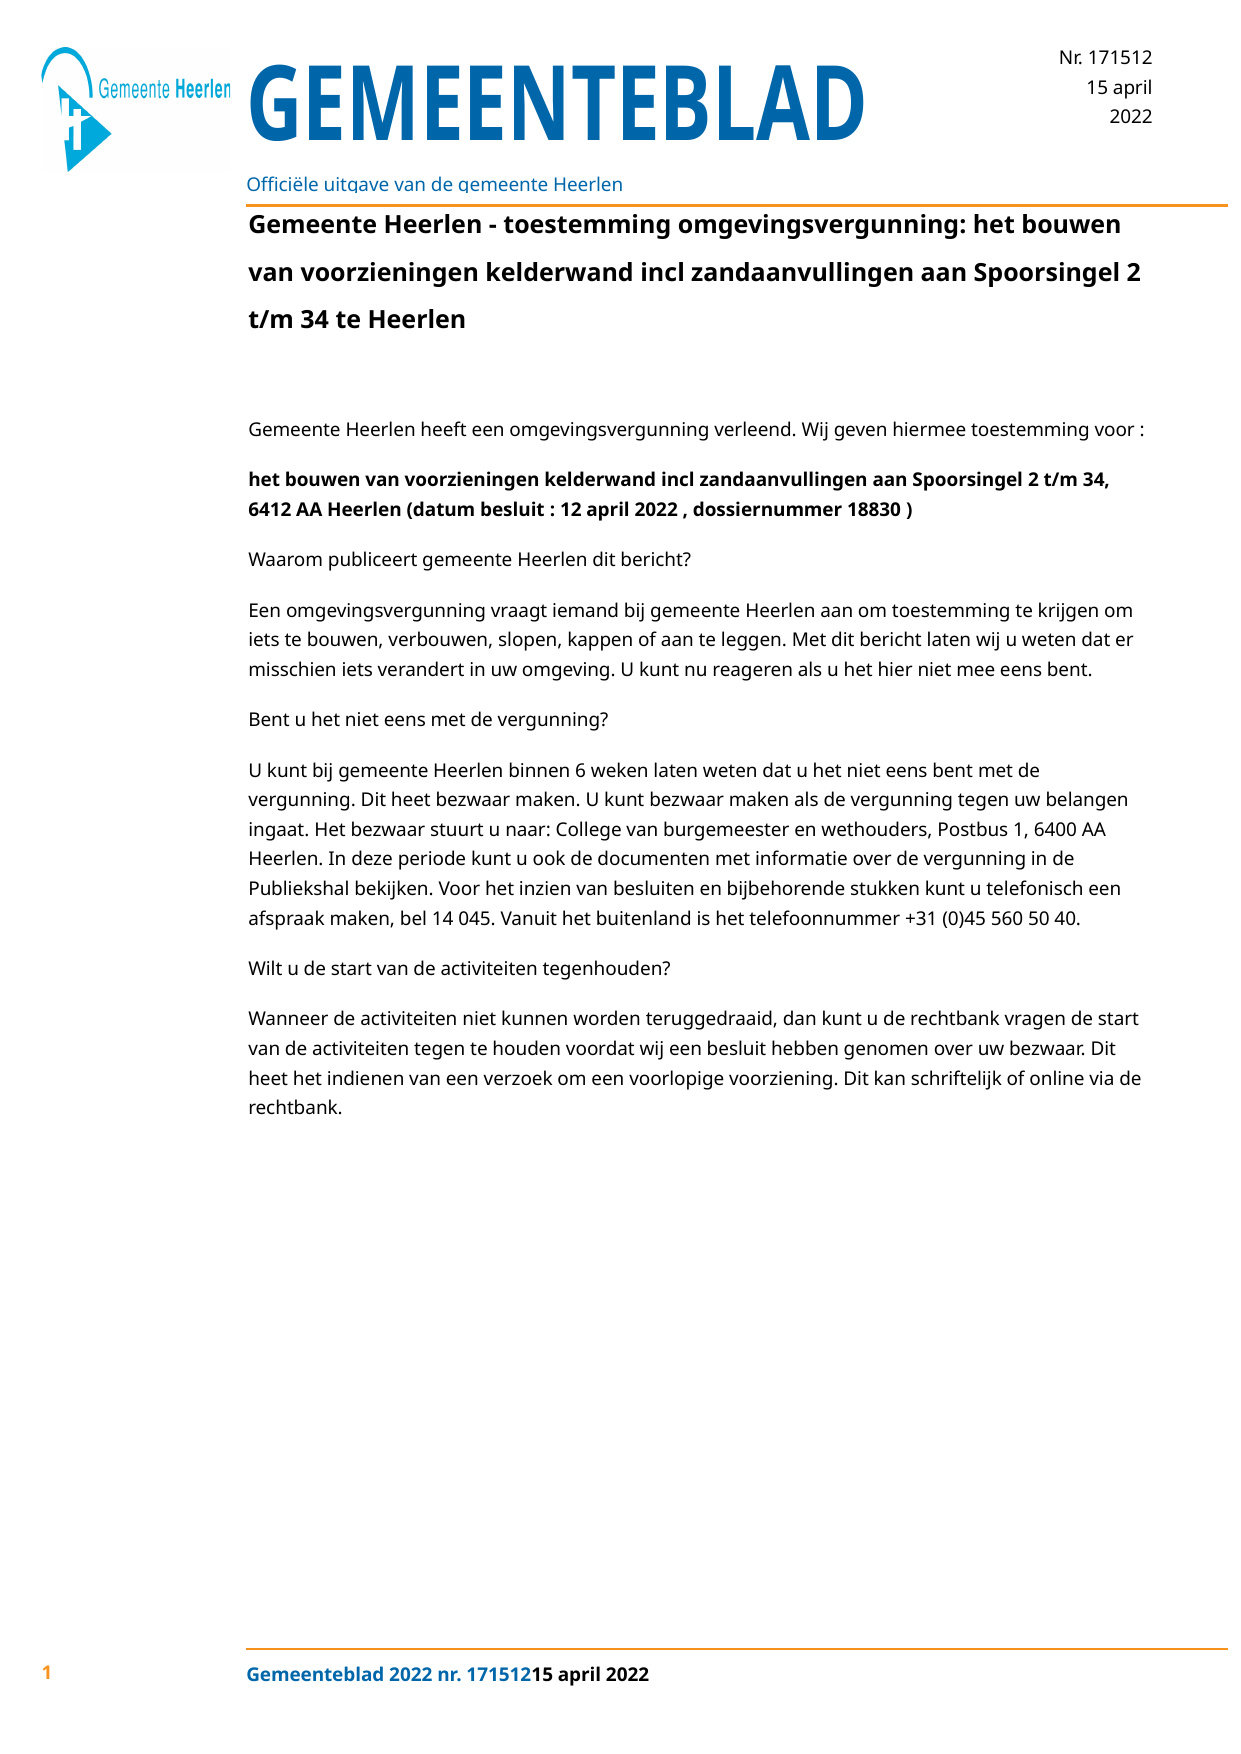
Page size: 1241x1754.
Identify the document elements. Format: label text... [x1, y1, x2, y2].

text het bouwen van voorzieningen kelderwand incl zandaanvullingen aan Spoorsingel 2 t/m 34, 6412 AA Heerlen (datum besluit : 12 april 2022 , dossiernummer 18830 ) [248, 466, 1152, 522]
picture [41, 47, 231, 172]
text Wilt u de start van de activiteiten tegenhouden? [248, 955, 1152, 981]
text Waarom publiceert gemeente Heerlen dit bericht? [248, 546, 1152, 572]
text Een omgevingsvergunning vraagt iemand bij gemeente Heerlen aan om toestemming te krijgen om iets te bouwen, verbouwen, slopen, kappen of aan te leggen. Met dit bericht laten wij u weten dat er misschien iets verandert in uw omgeving. U kunt nu reageren als u het hier niet mee eens bent. [248, 597, 1152, 682]
text U kunt bij gemeente Heerlen binnen 6 weken laten weten dat u het niet eens bent met de vergunning. Dit heet bezwaar maken. U kunt bezwaar maken als de vergunning tegen uw belangen ingaat. Het bezwaar stuurt u naar: College van burgemeester en wethouders, Postbus 1, 6400 AA Heerlen. In deze periode kunt u ook de documenten met informatie over de vergunning in de Publiekshal bekijken. Voor het inzien van besluiten en bijbehorende stukken kunt u telefonisch een afspraak maken, bel 14 045. Vanuit het buitenland is het telefoonnummer +31 (0)45 560 50 40. [248, 757, 1152, 930]
picture [41, 47, 59, 70]
text Gemeente Heerlen - toestemming omgevingsvergunning: het bouwen van voorzieningen kelderwand incl zandaanvullingen aan Spoorsingel 2 t/m 34 te Heerlen [248, 207, 1152, 336]
text Wanneer de activiteiten niet kunnen worden teruggedraaid, dan kunt u de rechtbank vragen de start van de activiteiten tegen te houden voordat wij een besluit hebben genomen over uw bezwaar. Dit heet het indienen van een verzoek om een voorlopige voorziening. Dit kan schriftelijk of online via de rechtbank. [248, 1006, 1152, 1120]
text Gemeente Heerlen heeft een omgevingsvergunning verleend. Wij geven hiermee toestemming voor : [248, 416, 1152, 442]
text Bent u het niet eens met de vergunning? [248, 706, 1152, 732]
